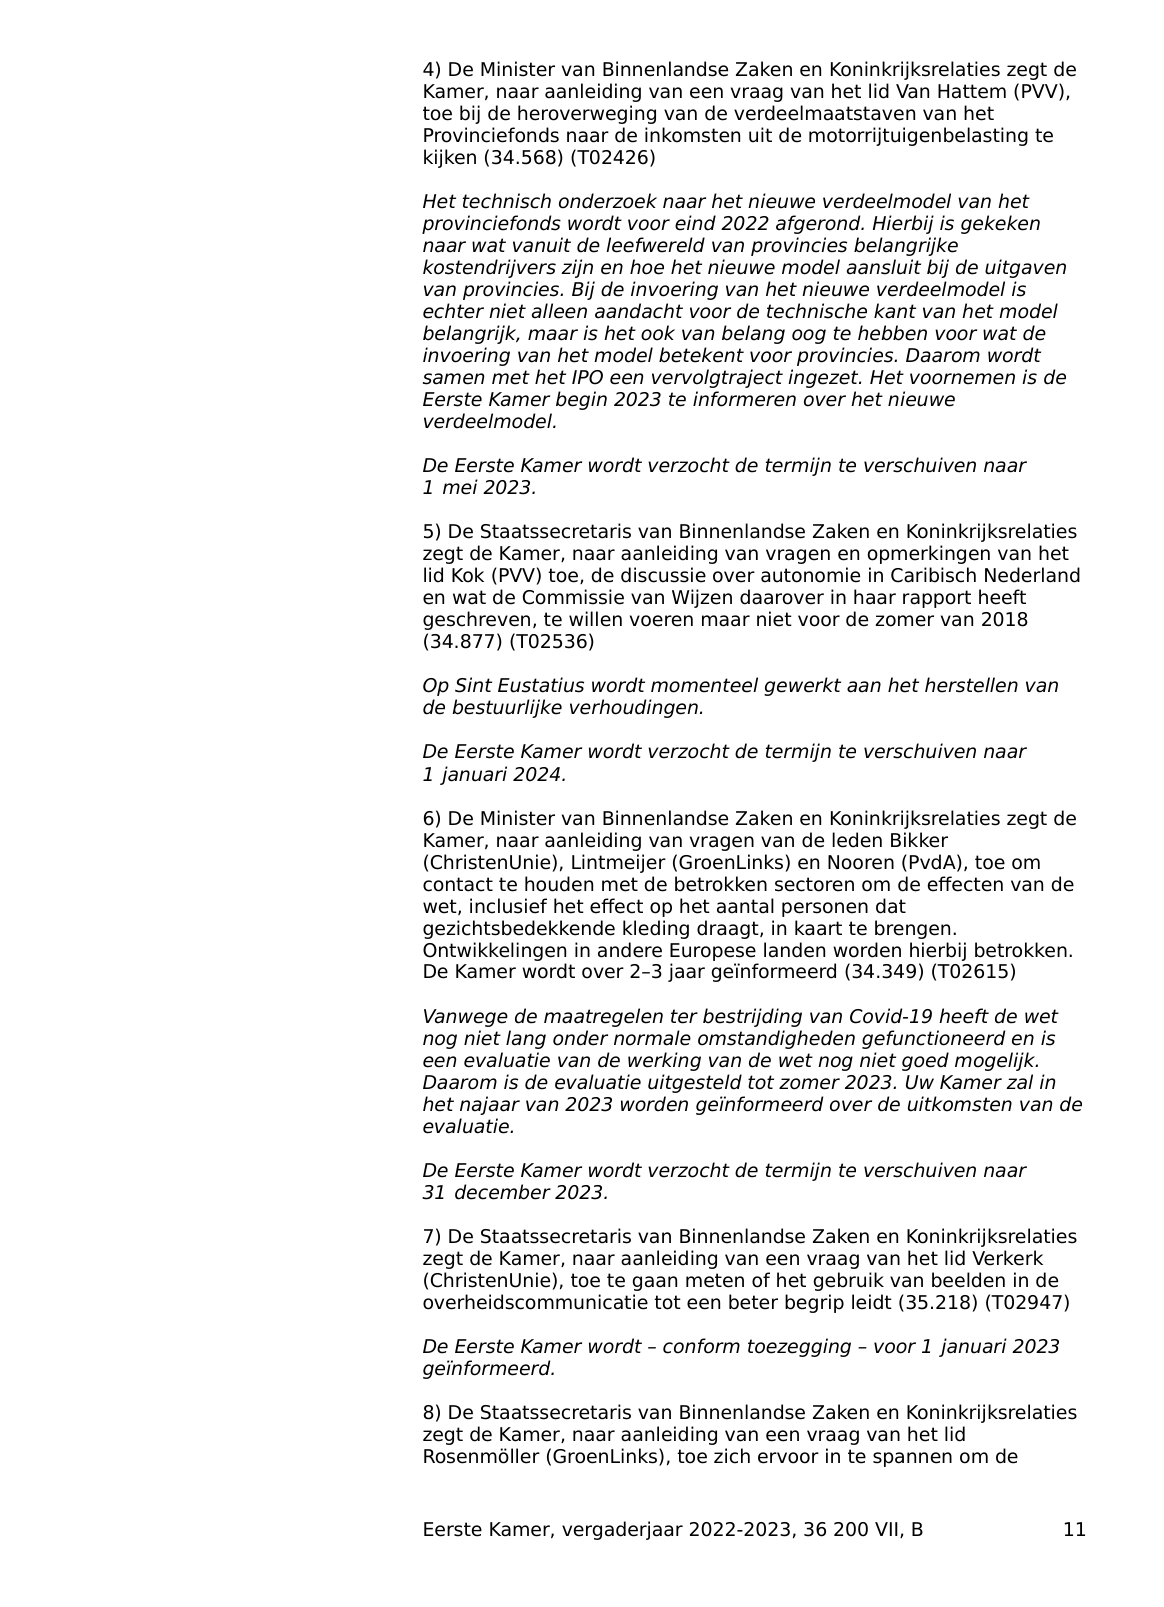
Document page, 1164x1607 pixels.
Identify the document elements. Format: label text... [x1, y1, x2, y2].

text Op Sint Eustatius wordt momenteel gewerkt aan het herstellen van de bestuurlijke verhoudingen. [422, 675, 1087, 719]
text 8) De Staatssecretaris van Binnenlandse Zaken en Koninkrijksrelaties zegt de Kamer, naar aanleiding van een vraag van het lid Rosenmöller (GroenLinks), toe zich ervoor in te spannen om de [422, 1402, 1087, 1468]
text De Eerste Kamer wordt verzocht de termijn te verschuiven naar 31 december 2023. [422, 1160, 1087, 1204]
text 6) De Minister van Binnenlandse Zaken en Koninkrijksrelaties zegt de Kamer, naar aanleiding van vragen van de leden Bikker (ChristenUnie), Lintmeijer (GroenLinks) en Nooren (PvdA), toe om contact te houden met de betrokken sectoren om de effecten van de wet, inclusief het effect op het aantal personen dat gezichtsbedekkende kleding draagt, in kaart te brengen. Ontwikkelingen in andere Europese landen worden hierbij betrokken. De Kamer wordt over 2–3 jaar geïnformeerd (34.349) (T02615) [422, 808, 1087, 983]
text Het technisch onderzoek naar het nieuwe verdeelmodel van het provinciefonds wordt voor eind 2022 afgerond. Hierbij is gekeken naar wat vanuit de leefwereld van provincies belangrijke kostendrijvers zijn en hoe het nieuwe model aansluit bij de uitgaven van provincies. Bij de invoering van het nieuwe verdeelmodel is echter niet alleen aandacht voor de technische kant van het model belangrijk, maar is het ook van belang oog te hebben voor wat de invoering van het model betekent voor provincies. Daarom wordt samen met het IPO een vervolgtraject ingezet. Het voornemen is de Eerste Kamer begin 2023 te informeren over het nieuwe verdeelmodel. [422, 191, 1087, 433]
text De Eerste Kamer wordt verzocht de termijn te verschuiven naar 1 mei 2023. [422, 455, 1087, 499]
text 4) De Minister van Binnenlandse Zaken en Koninkrijksrelaties zegt de Kamer, naar aanleiding van een vraag van het lid Van Hattem (PVV), toe bij de heroverweging van de verdeelmaatstaven van het Provinciefonds naar de inkomsten uit de motorrijtuigenbelasting te kijken (34.568) (T02426) [422, 59, 1087, 169]
text Vanwege de maatregelen ter bestrijding van Covid-19 heeft de wet nog niet lang onder normale omstandigheden gefunctioneerd en is een evaluatie van de werking van de wet nog niet goed mogelijk. Daarom is de evaluatie uitgesteld tot zomer 2023. Uw Kamer zal in het najaar van 2023 worden geïnformeerd over de uitkomsten van de evaluatie. [422, 1006, 1087, 1137]
text De Eerste Kamer wordt – conform toezegging – voor 1 januari 2023 geïnformeerd. [422, 1336, 1087, 1380]
text De Eerste Kamer wordt verzocht de termijn te verschuiven naar 1 januari 2024. [422, 741, 1087, 785]
text 5) De Staatssecretaris van Binnenlandse Zaken en Koninkrijksrelaties zegt de Kamer, naar aanleiding van vragen en opmerkingen van het lid Kok (PVV) toe, de discussie over autonomie in Caribisch Nederland en wat de Commissie van Wijzen daarover in haar rapport heeft geschreven, te willen voeren maar niet voor de zomer van 2018 (34.877) (T02536) [422, 521, 1087, 653]
text 7) De Staatssecretaris van Binnenlandse Zaken en Koninkrijksrelaties zegt de Kamer, naar aanleiding van een vraag van het lid Verkerk (ChristenUnie), toe te gaan meten of het gebruik van beelden in de overheidscommunicatie tot een beter begrip leidt (35.218) (T02947) [422, 1226, 1087, 1314]
